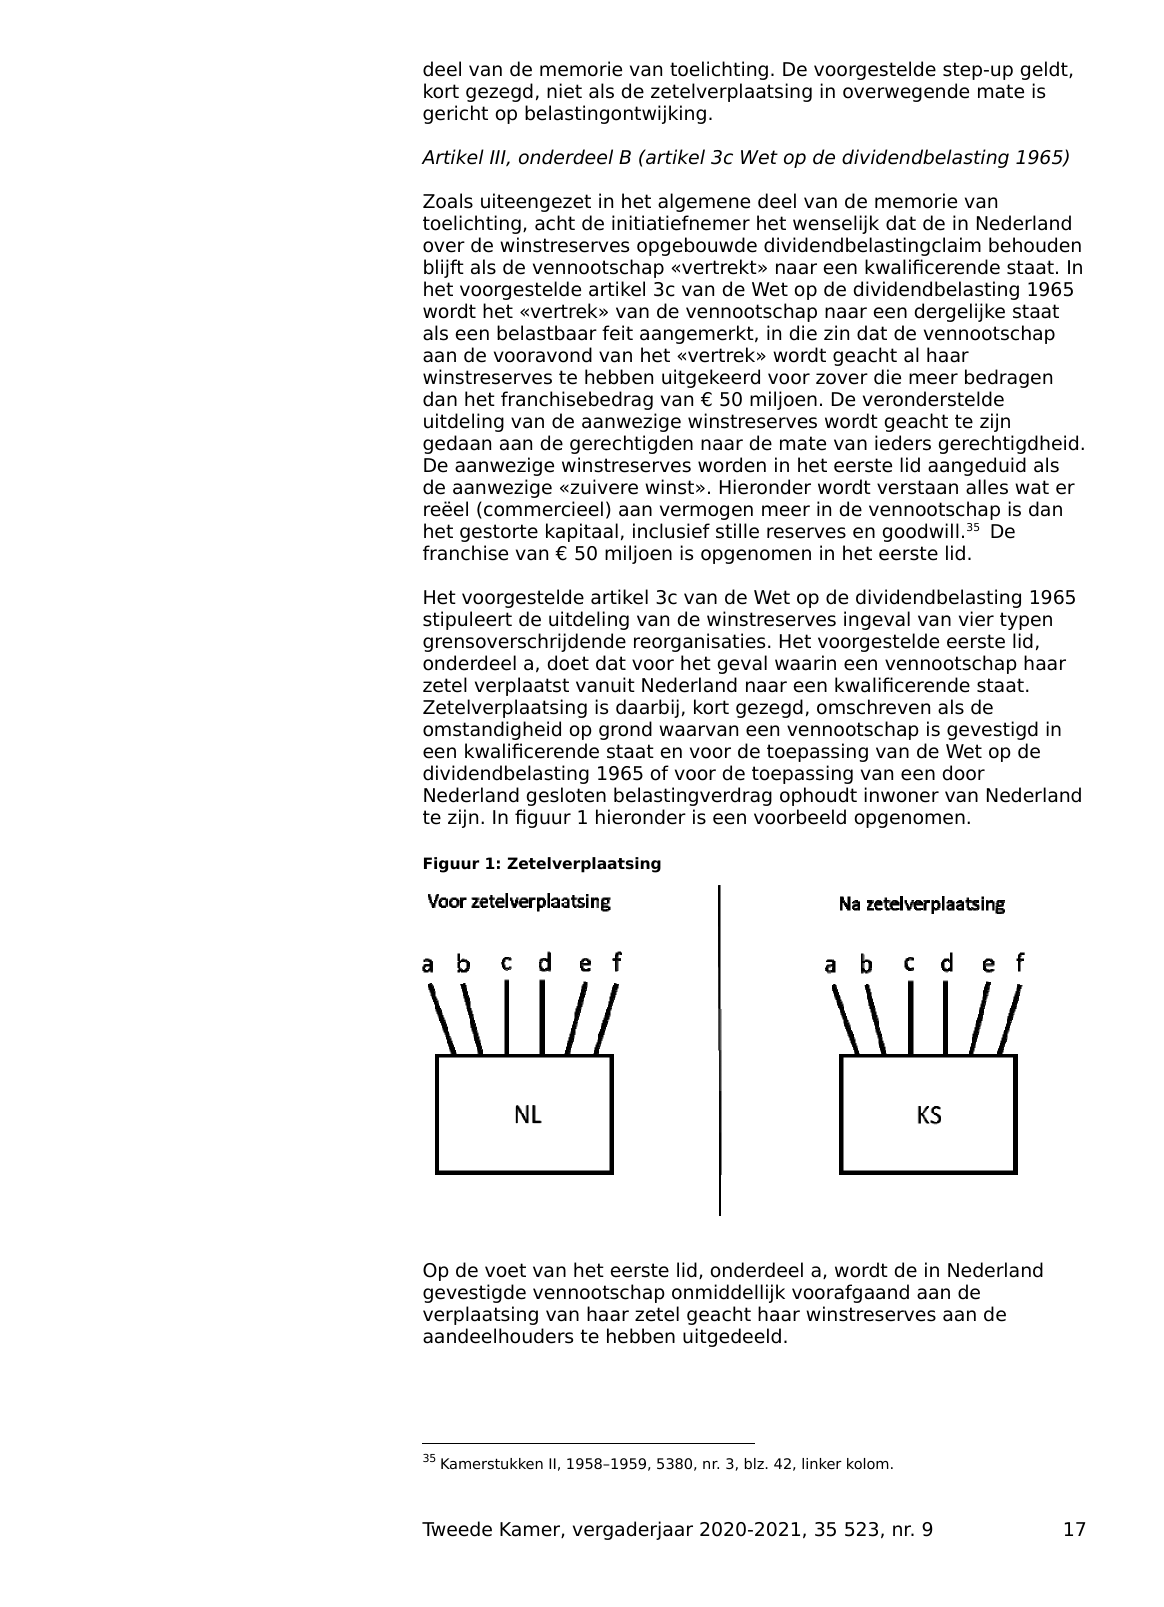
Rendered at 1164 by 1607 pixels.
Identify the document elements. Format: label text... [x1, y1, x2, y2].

subtitle Artikel III, onderdeel B (artikel 3c Wet op de dividendbelasting 1965) [422, 147, 1087, 169]
text Op de voet van het eerste lid, onderdeel a, wordt de in Nederland gevestigde vennootschap onmiddellijk voorafgaand aan de verplaatsing van haar zetel geacht haar winstreserves aan de aandeelhouders te hebben uitgedeeld. [422, 1260, 1087, 1348]
text Het voorgestelde artikel 3c van de Wet op de dividendbelasting 1965 stipuleert de uitdeling van de winstreserves ingeval van vier typen grensoverschrijdende reorganisaties. Het voorgestelde eerste lid, onderdeel a, doet dat voor het geval waarin een vennootschap haar zetel verplaatst vanuit Nederland naar een kwalificerende staat. Zetelverplaatsing is daarbij, kort gezegd, omschreven als de omstandigheid op grond waarvan een vennootschap is gevestigd in een kwalificerende staat en voor de toepassing van de Wet op de dividendbelasting 1965 of voor de toepassing van een door Nederland gesloten belastingverdrag ophoudt inwoner van Nederland te zijn. In figuur 1 hieronder is een voorbeeld opgenomen. [422, 587, 1087, 829]
text Figuur 1: Zetelverplaatsing [422, 855, 1025, 873]
text deel van de memorie van toelichting. De voorgestelde step-up geldt, kort gezegd, niet als de zetelverplaatsing in overwegende mate is gericht op belastingontwijking. [422, 59, 1087, 125]
picture [422, 885, 1025, 1216]
text Zoals uiteengezet in het algemene deel van de memorie van toelichting, acht de initiatiefnemer het wenselijk dat de in Nederland over de winstreserves opgebouwde dividendbelastingclaim behouden blijft als de vennootschap «vertrekt» naar een kwalificerende staat. In het voorgestelde artikel 3c van de Wet op de dividendbelasting 1965 wordt het «vertrek» van de vennootschap naar een dergelijke staat als een belastbaar feit aangemerkt, in die zin dat de vennootschap aan de vooravond van het «vertrek» wordt geacht al haar winstreserves te hebben uitgekeerd voor zover die meer bedragen dan het franchisebedrag van € 50 miljoen. De veronderstelde uitdeling van de aanwezige winstreserves wordt geacht te zijn gedaan aan de gerechtigden naar de mate van ieders gerechtigdheid. De aanwezige winstreserves worden in het eerste lid aangeduid als de aanwezige «zuivere winst». Hieronder wordt verstaan alles wat er reëel (commercieel) aan vermogen meer in de vennootschap is dan het gestorte kapitaal, inclusief stille reserves en goodwill. De franchise van € 50 miljoen is opgenomen in het eerste lid. [422, 191, 1087, 565]
text Kamerstukken II, 1958–1959, 5380, nr. 3, blz. 42, linker kolom. [422, 1452, 1087, 1474]
